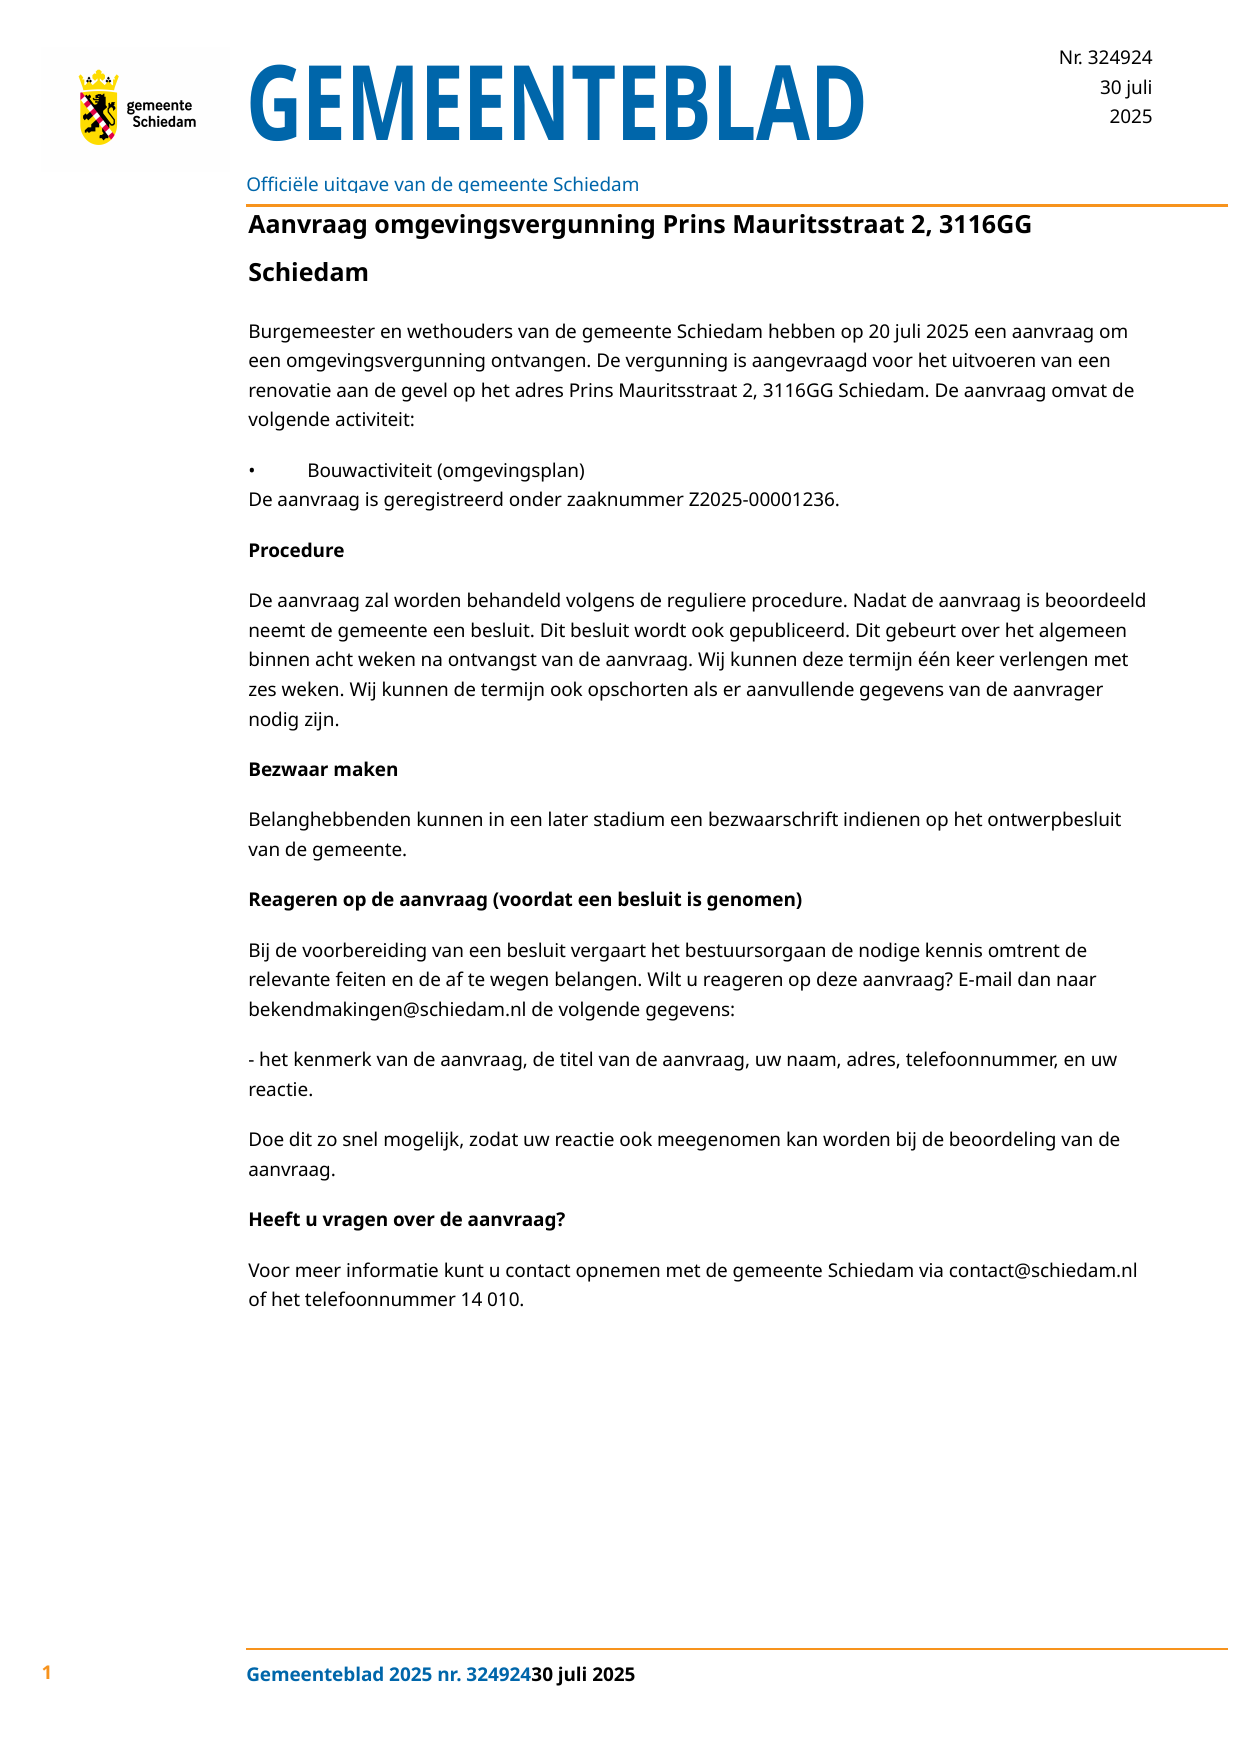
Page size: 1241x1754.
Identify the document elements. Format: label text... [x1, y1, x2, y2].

text Procedure [248, 537, 1152, 563]
list Bouwactiviteit (omgevingsplan) [248, 457, 1152, 483]
text Voor meer informatie kunt u contact opnemen met de gemeente Schiedam via contact@schiedam.nl of het telefoonnummer 14 010. [248, 1257, 1152, 1312]
text Belanghebbenden kunnen in een later stadium een bezwaarschrift indienen op het ontwerpbesluit van de gemeente. [248, 807, 1152, 862]
text Heeft u vragen over de aanvraag? [248, 1207, 1152, 1232]
text - het kenmerk van de aanvraag, de titel van de aanvraag, uw naam, adres, telefoonnummer, en uw reactie. [248, 1047, 1152, 1102]
text Reageren op de aanvraag (voordat een besluit is genomen) [248, 887, 1152, 912]
picture [41, 47, 231, 172]
text De aanvraag is geregistreerd onder zaaknummer Z2025-00001236. [248, 487, 1152, 512]
text Doe dit zo snel mogelijk, zodat uw reactie ook meegenomen kan worden bij de beoordeling van de aanvraag. [248, 1127, 1152, 1182]
text Bij de voorbereiding van een besluit vergaart het bestuursorgaan de nodige kennis omtrent de relevante feiten en de af te wegen belangen. Wilt u reageren op deze aanvraag? E-mail dan naar bekendmakingen@schiedam.nl de volgende gegevens: [248, 937, 1152, 1022]
text Bezwaar maken [248, 756, 1152, 782]
text Burgemeester en wethouders van de gemeente Schiedam hebben op 20 juli 2025 een aanvraag om een omgevingsvergunning ontvangen. De vergunning is aangevraagd voor het uitvoeren van een renovatie aan de gevel op het adres Prins Mauritsstraat 2, 3116GG Schiedam. De aanvraag omvat de volgende activiteit: [248, 318, 1152, 432]
text De aanvraag zal worden behandeld volgens de reguliere procedure. Nadat de aanvraag is beoordeeld neemt de gemeente een besluit. Dit besluit wordt ook gepubliceerd. Dit gebeurt over het algemeen binnen acht weken na ontvangst van de aanvraag. Wij kunnen deze termijn één keer verlengen met zes weken. Wij kunnen de termijn ook opschorten als er aanvullende gegevens van de aanvrager nodig zijn. [248, 587, 1152, 732]
text Aanvraag omgevingsvergunning Prins Mauritsstraat 2, 3116GG Schiedam [248, 207, 1152, 288]
